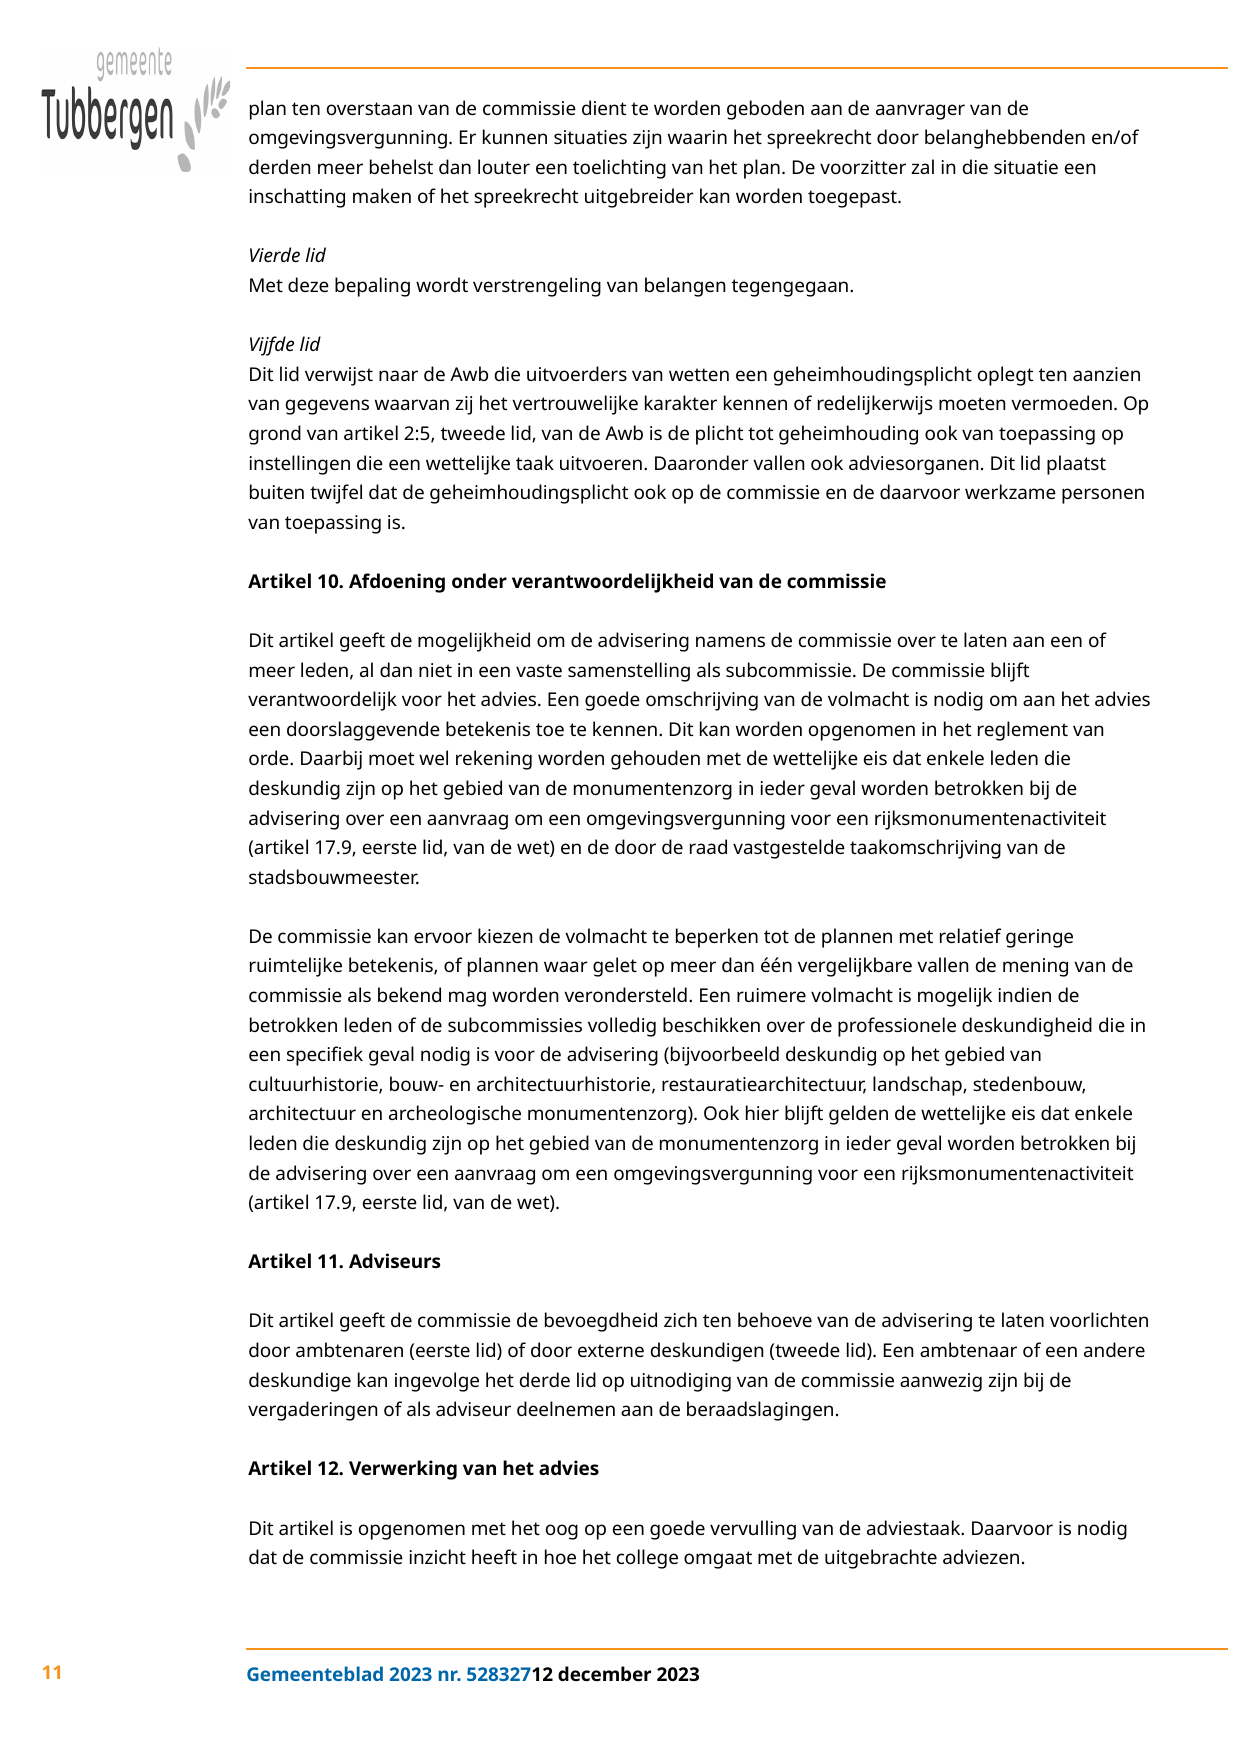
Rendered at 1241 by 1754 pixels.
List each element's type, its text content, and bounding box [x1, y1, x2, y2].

text Vierde lid [248, 243, 1152, 268]
text Dit artikel geeft de mogelijkheid om de advisering namens de commissie over te laten aan een of meer leden, al dan niet in een vaste samenstelling als subcommissie. De commissie blijft verantwoordelijk voor het advies. Een goede omschrijving van de volmacht is nodig om aan het advies een doorslaggevende betekenis toe te kennen. Dit kan worden opgenomen in het reglement van orde. Daarbij moet wel rekening worden gehouden met de wettelijke eis dat enkele leden die deskundig zijn op het gebied van de monumentenzorg in ieder geval worden betrokken bij de advisering over een aanvraag om een omgevingsvergunning voor een rijksmonumentenactiviteit (artikel 17.9, eerste lid, van de wet) en de door de raad vastgestelde taakomschrijving van de stadsbouwmeester. [248, 627, 1152, 890]
text Artikel 11. Adviseurs [248, 1248, 1152, 1274]
text Artikel 10. Afdoening onder verantwoordelijkheid van de commissie [248, 568, 1152, 594]
picture [41, 47, 231, 172]
text Dit artikel is opgenomen met het oog op een goede vervulling van de adviestaak. Daarvoor is nodig dat de commissie inzicht heeft in hoe het college omgaat met de uitgebrachte adviezen. [248, 1515, 1152, 1570]
text Dit artikel geeft de commissie de bevoegdheid zich ten behoeve van de advisering te laten voorlichten door ambtenaren (eerste lid) of door externe deskundigen (tweede lid). Een ambtenaar of een andere deskundige kan ingevolge het derde lid op uitnodiging van de commissie aanwezig zijn bij de vergaderingen of als adviseur deelnemen aan de beraadslagingen. [248, 1308, 1152, 1422]
text Artikel 12. Verwerking van het advies [248, 1456, 1152, 1481]
text Vijfde lid [248, 331, 1152, 357]
text De commissie kan ervoor kiezen de volmacht te beperken tot de plannen met relatief geringe ruimtelijke betekenis, of plannen waar gelet op meer dan één vergelijkbare vallen de mening van de commissie als bekend mag worden verondersteld. Een ruimere volmacht is mogelijk indien de betrokken leden of de subcommissies volledig beschikken over de professionele deskundigheid die in een specifiek geval nodig is voor de advisering (bijvoorbeeld deskundig op het gebied van cultuurhistorie, bouw- en architectuurhistorie, restauratiearchitectuur, landschap, stedenbouw, architectuur en archeologische monumentenzorg). Ook hier blijft gelden de wettelijke eis dat enkele leden die deskundig zijn op het gebied van de monumentenzorg in ieder geval worden betrokken bij de advisering over een aanvraag om een omgevingsvergunning voor een rijksmonumentenactiviteit (artikel 17.9, eerste lid, van de wet). [248, 923, 1152, 1215]
text plan ten overstaan van de commissie dient te worden geboden aan de aanvrager van de omgevingsvergunning. Er kunnen situaties zijn waarin het spreekrecht door belanghebbenden en/of derden meer behelst dan louter een toelichting van het plan. De voorzitter zal in die situatie een inschatting maken of het spreekrecht uitgebreider kan worden toegepast. [248, 95, 1152, 209]
text Dit lid verwijst naar de Awb die uitvoerders van wetten een geheimhoudingsplicht oplegt ten aanzien van gegevens waarvan zij het vertrouwelijke karakter kennen of redelijkerwijs moeten vermoeden. Op grond van artikel 2:5, tweede lid, van de Awb is de plicht tot geheimhouding ook van toepassing op instellingen die een wettelijke taak uitvoeren. Daaronder vallen ook adviesorganen. Dit lid plaatst buiten twijfel dat de geheimhoudingsplicht ook op de commissie en de daarvoor werkzame personen van toepassing is. [248, 361, 1152, 535]
text Met deze bepaling wordt verstrengeling van belangen tegengegaan. [248, 272, 1152, 298]
